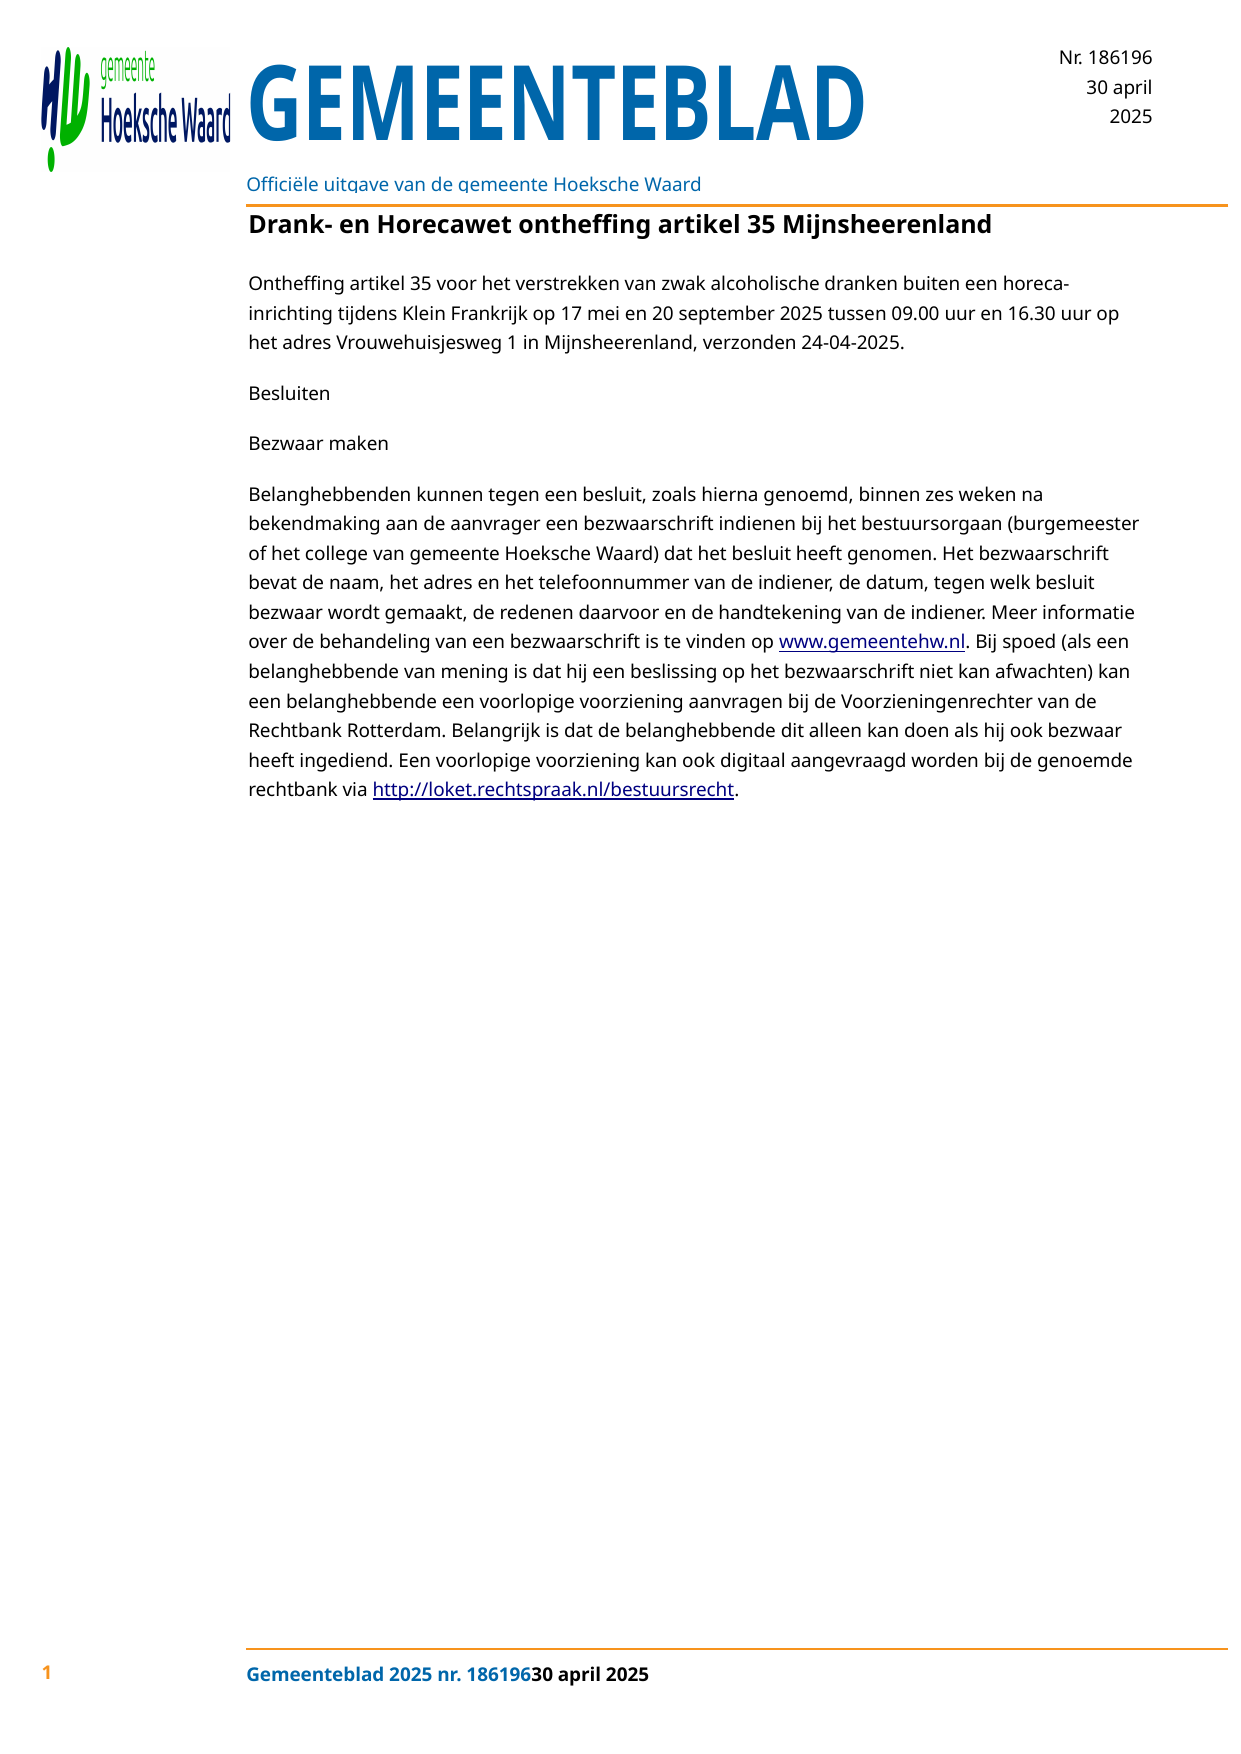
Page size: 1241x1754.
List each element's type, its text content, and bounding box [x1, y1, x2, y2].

picture [41, 47, 231, 172]
text Besluiten [248, 380, 1152, 406]
text Belanghebbenden kunnen tegen een besluit, zoals hierna genoemd, binnen zes weken na bekendmaking aan de aanvrager een bezwaarschrift indienen bij het bestuursorgaan (burgemeester of het college van gemeente Hoeksche Waard) dat het besluit heeft genomen. Het bezwaarschrift bevat de naam, het adres en het telefoonnummer van de indiener, de datum, tegen welk besluit bezwaar wordt gemaakt, de redenen daarvoor en de handtekening van de indiener. Meer informatie over de behandeling van een bezwaarschrift is te vinden op www.gemeentehw.nl. Bij spoed (als een belanghebbende van mening is dat hij een beslissing op het bezwaarschrift niet kan afwachten) kan een belanghebbende een voorlopige voorziening aanvragen bij de Voorzieningenrechter van de Rechtbank Rotterdam. Belangrijk is dat de belanghebbende dit alleen kan doen als hij ook bezwaar heeft ingediend. Een voorlopige voorziening kan ook digitaal aangevraagd worden bij de genoemde rechtbank via http://loket.rechtspraak.nl/bestuursrecht. [248, 481, 1152, 802]
text Drank- en Horecawet ontheffing artikel 35 Mijnsheerenland [248, 207, 1152, 241]
text Bezwaar maken [248, 430, 1152, 456]
text Ontheffing artikel 35 voor het verstrekken van zwak alcoholische dranken buiten een horeca-inrichting tijdens Klein Frankrijk op 17 mei en 20 september 2025 tussen 09.00 uur en 16.30 uur op het adres Vrouwehuisjesweg 1 in Mijnsheerenland, verzonden 24-04-2025. [248, 270, 1152, 355]
